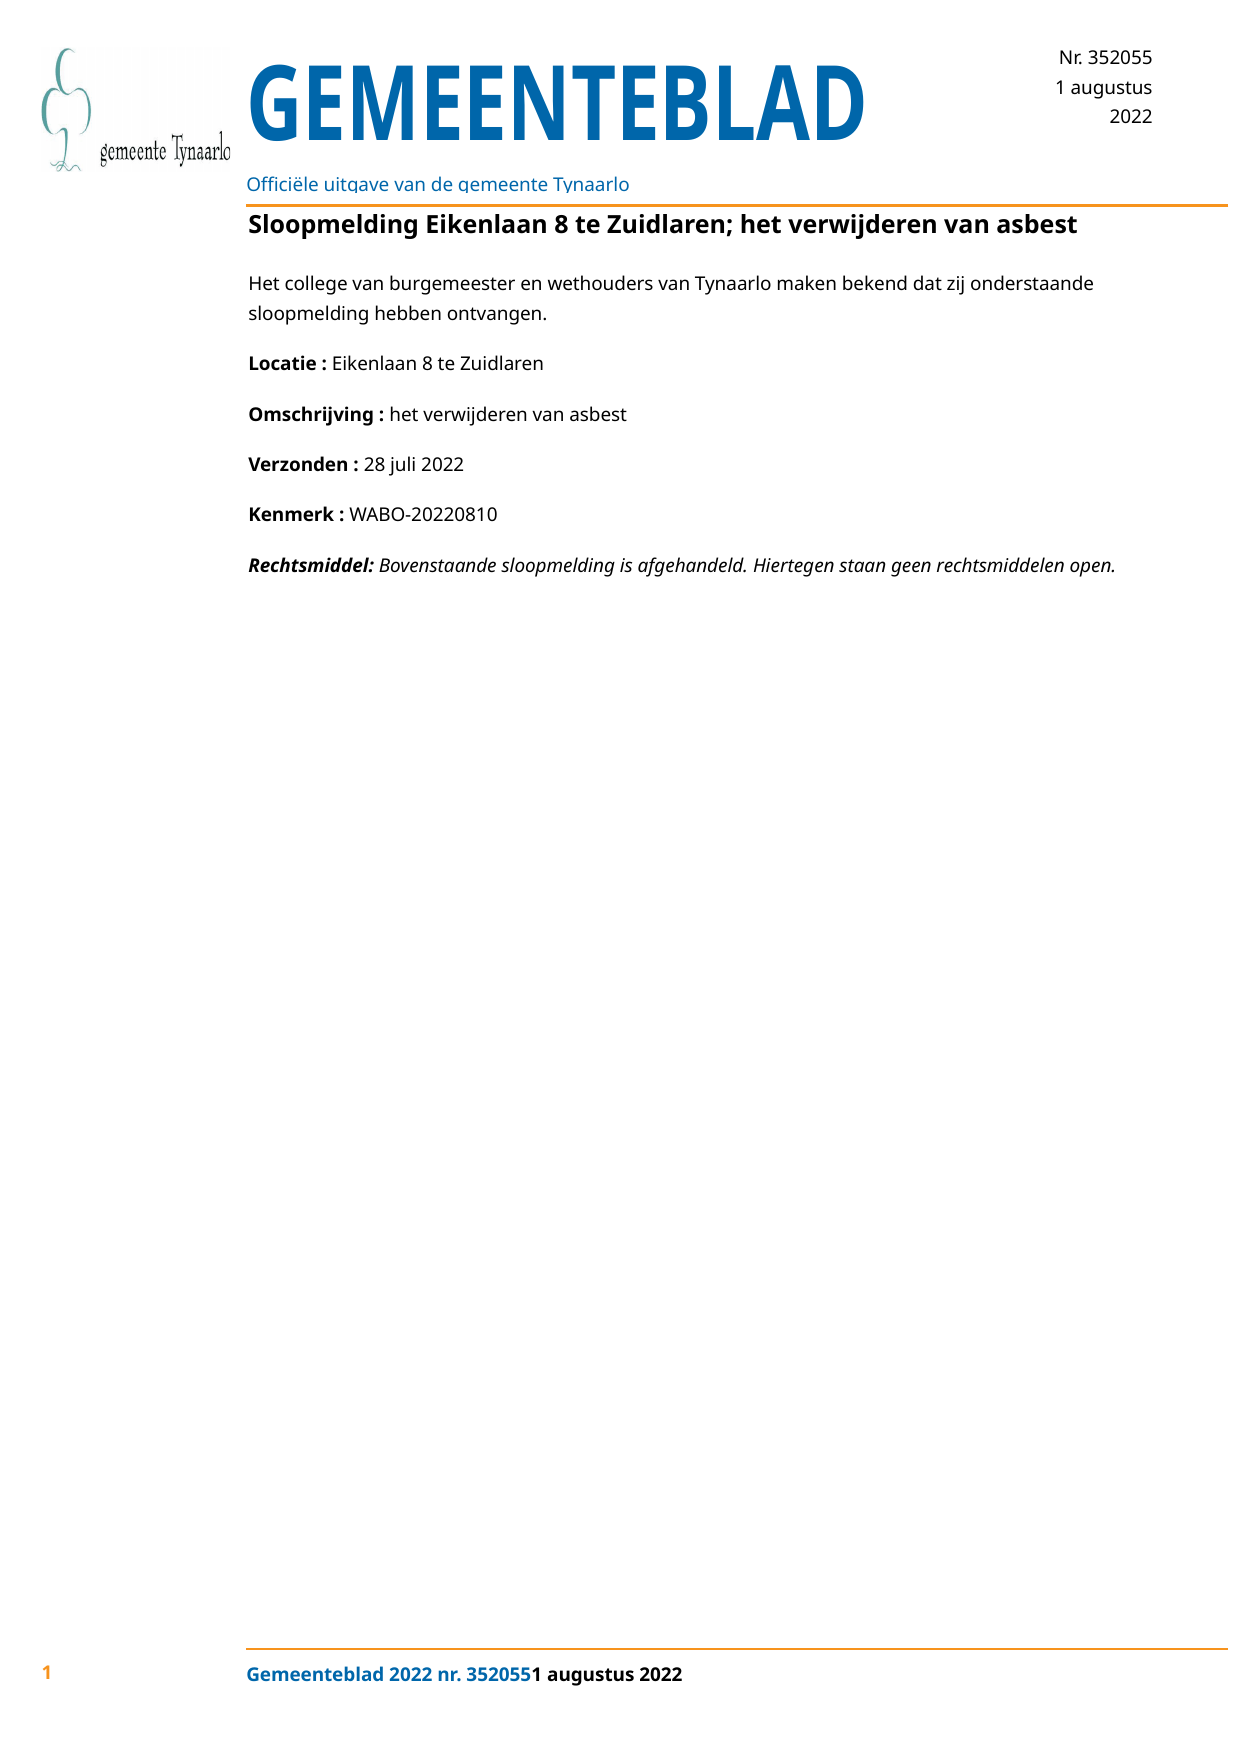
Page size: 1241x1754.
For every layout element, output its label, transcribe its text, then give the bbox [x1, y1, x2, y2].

text Rechtsmiddel: Bovenstaande sloopmelding is afgehandeld. Hiertegen staan geen rechtsmiddelen open. [248, 552, 1152, 578]
text Omschrijving : het verwijderen van asbest [248, 401, 1152, 426]
text Verzonden : 28 juli 2022 [248, 451, 1152, 477]
text Het college van burgemeester en wethouders van Tynaarlo maken bekend dat zij onderstaande sloopmelding hebben ontvangen. [248, 270, 1152, 326]
text Sloopmelding Eikenlaan 8 te Zuidlaren; het verwijderen van asbest [248, 207, 1152, 241]
picture [41, 47, 231, 172]
text Locatie : Eikenlaan 8 te Zuidlaren [248, 350, 1152, 376]
text Kenmerk : WABO-20220810 [248, 502, 1152, 527]
